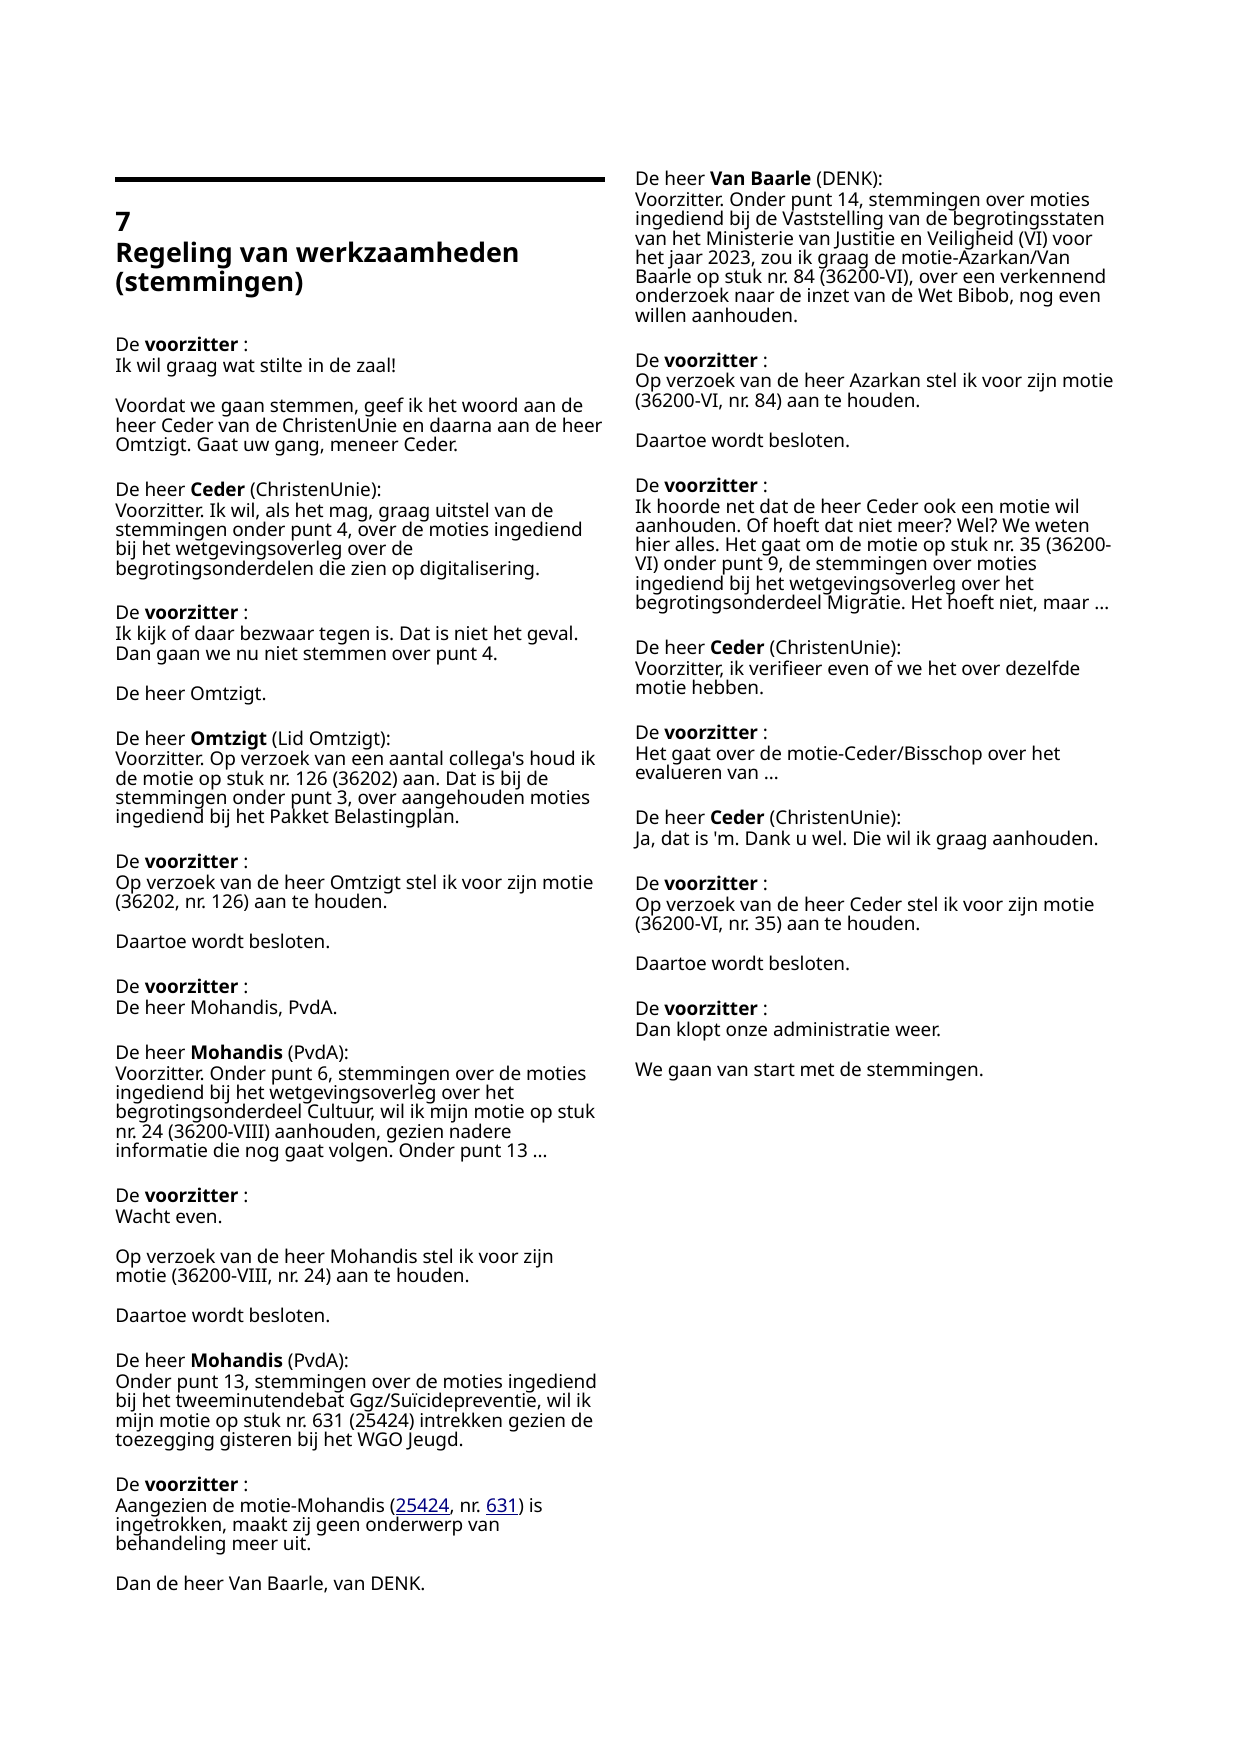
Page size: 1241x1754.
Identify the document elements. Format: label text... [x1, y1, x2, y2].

text De voorzitter : [115, 973, 605, 999]
text De voorzitter : [115, 848, 605, 874]
text De heer Ceder (ChristenUnie): [115, 476, 605, 502]
text Voorzitter. Op verzoek van een aantal collega's houd ik de motie op stuk nr. 126 (36202) aan. Dat is bij de stemmingen onder punt 3, over aangehouden moties ingediend bij het Pakket Belastingplan. [115, 750, 605, 827]
text De heer Omtzigt (Lid Omtzigt): [115, 725, 605, 750]
text Ja, dat is 'm. Dank u wel. Die wil ik graag aanhouden. [635, 830, 1125, 849]
text De voorzitter : [635, 719, 1125, 745]
text Onder punt 13, stemmingen over de moties ingediend bij het tweeminutendebat Ggz/Suïcidepreventie, wil ik mijn motie op stuk nr. 631 (25424) intrekken gezien de toezegging gisteren bij het WGO Jeugd. [115, 1373, 605, 1450]
text De voorzitter : [115, 1182, 605, 1208]
text De voorzitter : [635, 870, 1125, 896]
text Op verzoek van de heer Ceder stel ik voor zijn motie (36200-VI, nr. 35) aan te houden. [635, 896, 1125, 934]
text Op verzoek van de heer Omtzigt stel ik voor zijn motie (36202, nr. 126) aan te houden. [115, 874, 605, 913]
text We gaan van start met de stemmingen. [635, 1061, 1125, 1080]
text Daartoe wordt besloten. [115, 933, 605, 953]
text De heer Mohandis (PvdA): [115, 1347, 605, 1373]
text De heer Omtzigt. [115, 684, 605, 704]
text Dan de heer Van Baarle, van DENK. [115, 1575, 605, 1595]
text Het gaat over de motie-Ceder/Bisschop over het evalueren van … [635, 745, 1125, 783]
text Dan klopt onze administratie weer. [635, 1021, 1125, 1040]
text Ik hoorde net dat de heer Ceder ook een motie wil aanhouden. Of hoeft dat niet meer? Wel? We weten hier alles. Het gaat om de motie op stuk nr. 35 (36200-VI) onder punt 9, de stemmingen over moties ingediend bij het wetgevingsoverleg over het begrotingsonderdeel Migratie. Het hoeft niet, maar … [635, 498, 1125, 613]
text Daartoe wordt besloten. [115, 1307, 605, 1327]
text Voordat we gaan stemmen, geef ik het woord aan de heer Ceder van de ChristenUnie en daarna aan de heer Omtzigt. Gaat uw gang, meneer Ceder. [115, 397, 605, 455]
text Voorzitter, ik verifieer even of we het over dezelfde motie hebben. [635, 660, 1125, 698]
text De voorzitter : [115, 599, 605, 625]
text Op verzoek van de heer Mohandis stel ik voor zijn motie (36200-VIII, nr. 24) aan te houden. [115, 1248, 605, 1287]
text Voorzitter. Ik wil, als het mag, graag uitstel van de stemmingen onder punt 4, over de moties ingediend bij het wetgevingsoverleg over de begrotingsonderdelen die zien op digitalisering. [115, 502, 605, 579]
text De heer Mohandis (PvdA): [115, 1039, 605, 1065]
text Aangezien de motie-Mohandis (25424, nr. 631) is ingetrokken, maakt zij geen onderwerp van behandeling meer uit. [115, 1497, 605, 1554]
text De voorzitter : [635, 472, 1125, 498]
text De voorzitter : [115, 332, 605, 357]
text Daartoe wordt besloten. [635, 432, 1125, 451]
text De voorzitter : [115, 1471, 605, 1497]
text Regeling van werkzaamheden (stemmingen) [115, 239, 605, 312]
text De heer Ceder (ChristenUnie): [635, 634, 1125, 660]
text Ik kijk of daar bezwaar tegen is. Dat is niet het geval. Dan gaan we nu niet stemmen over punt 4. [115, 625, 605, 664]
text De voorzitter : [635, 995, 1125, 1021]
text De heer Ceder (ChristenUnie): [635, 804, 1125, 830]
text 7 [115, 203, 605, 239]
text De heer Mohandis, PvdA. [115, 999, 605, 1018]
text Voorzitter. Onder punt 6, stemmingen over de moties ingediend bij het wetgevingsoverleg over het begrotingsonderdeel Cultuur, wil ik mijn motie op stuk nr. 24 (36200-VIII) aanhouden, gezien nadere informatie die nog gaat volgen. Onder punt 13 … [115, 1065, 605, 1161]
text Daartoe wordt besloten. [635, 955, 1125, 974]
text De heer Van Baarle (DENK): [635, 165, 1125, 191]
text Voorzitter. Onder punt 14, stemmingen over moties ingediend bij de Vaststelling van de begrotingsstaten van het Ministerie van Justitie en Veiligheid (VI) voor het jaar 2023, zou ik graag de motie-Azarkan/Van Baarle op stuk nr. 84 (36200-VI), over een verkennend onderzoek naar de inzet van de Wet Bibob, nog even willen aanhouden. [635, 191, 1125, 326]
text Wacht even. [115, 1208, 605, 1227]
text De voorzitter : [635, 347, 1125, 372]
text Op verzoek van de heer Azarkan stel ik voor zijn motie (36200-VI, nr. 84) aan te houden. [635, 372, 1125, 411]
text Ik wil graag wat stilte in de zaal! [115, 357, 605, 377]
